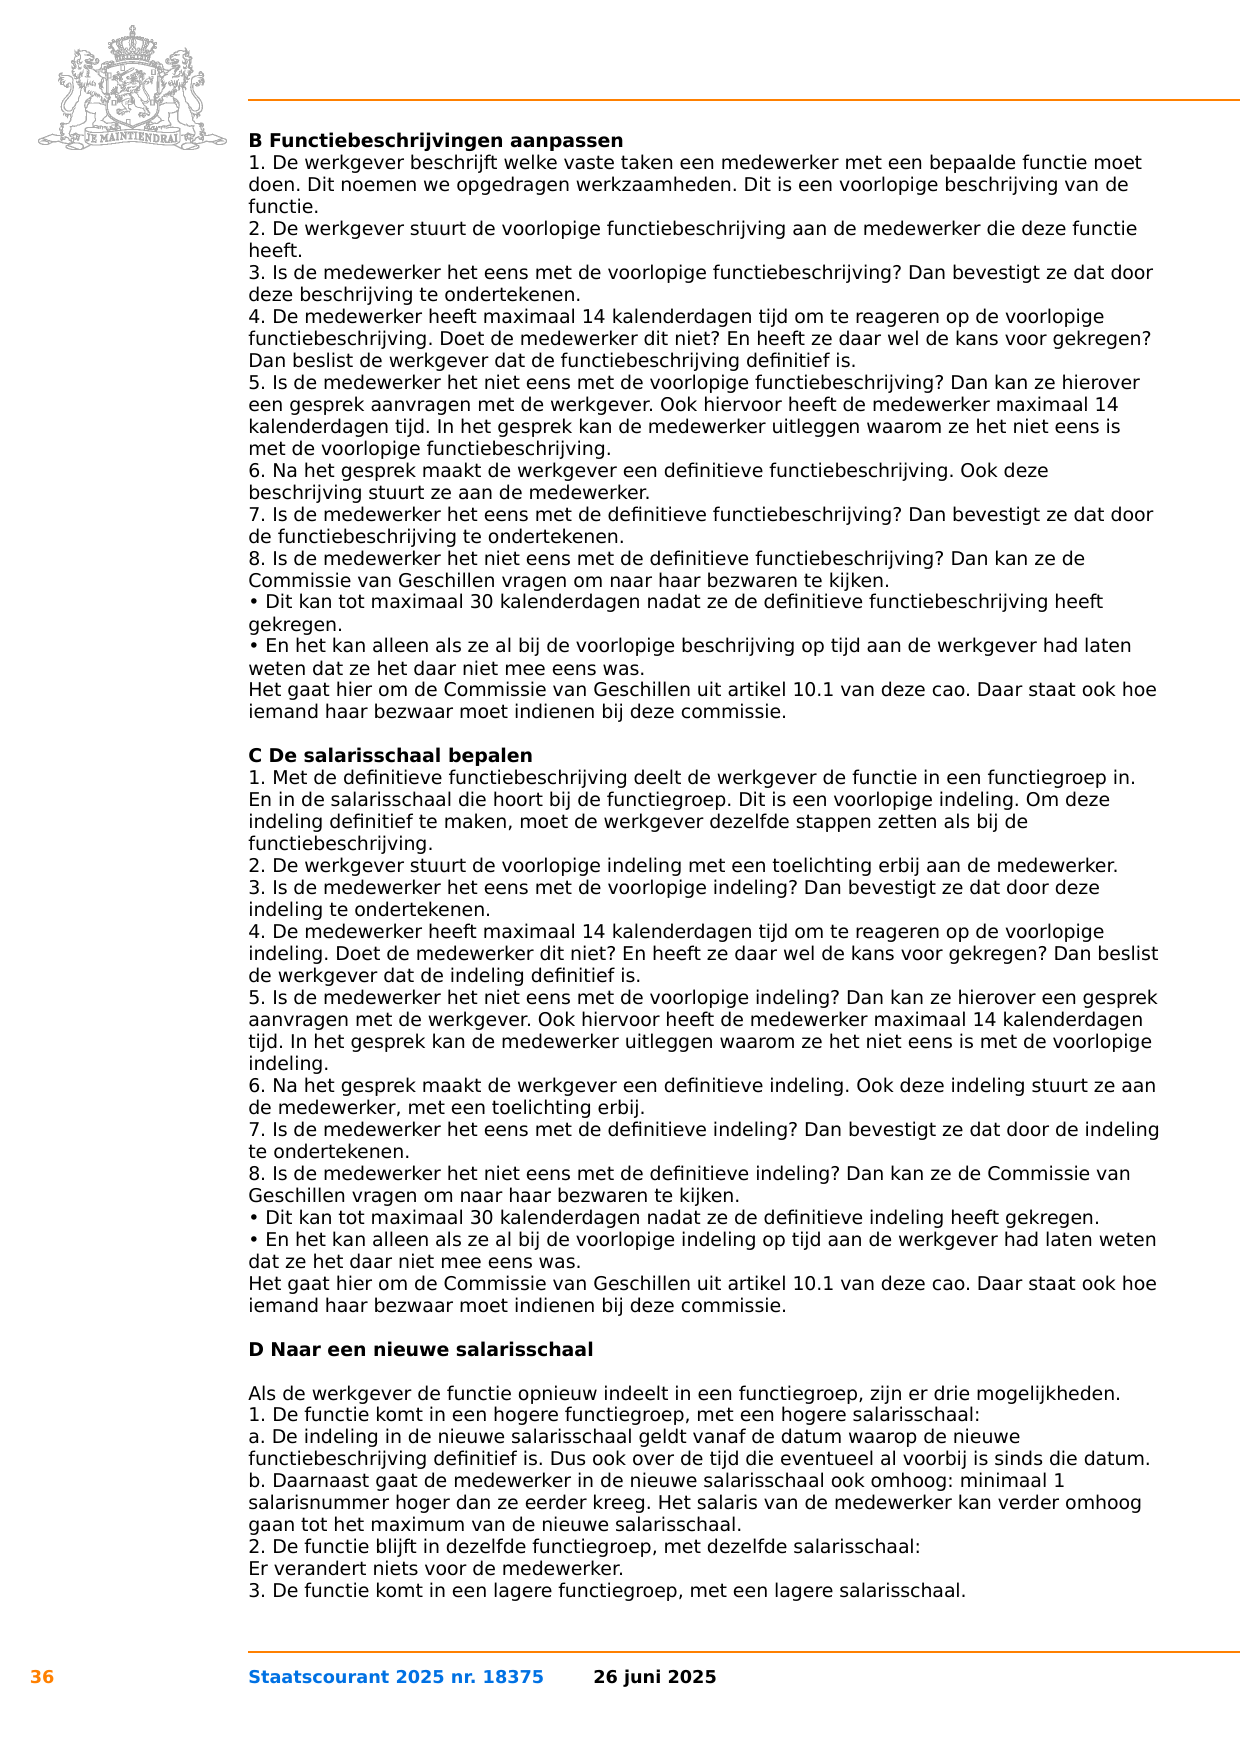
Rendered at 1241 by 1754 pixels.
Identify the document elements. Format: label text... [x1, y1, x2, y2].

text 7. Is de medewerker het eens met de definitieve indeling? Dan bevestigt ze dat door de indeling te ondertekenen. [248, 1119, 1163, 1163]
text 6. Na het gesprek maakt de werkgever een definitieve functiebeschrijving. Ook deze beschrijving stuurt ze aan de medewerker. [248, 459, 1163, 503]
text 1. Met de definitieve functiebeschrijving deelt de werkgever de functie in een functiegroep in. En in de salarisschaal die hoort bij de functiegroep. Dit is een voorlopige indeling. Om deze indeling definitief te maken, moet de werkgever dezelfde stappen zetten als bij de functiebeschrijving. [248, 767, 1163, 855]
text 8. Is de medewerker het niet eens met de definitieve indeling? Dan kan ze de Commissie van Geschillen vragen om naar haar bezwaren te kijken. [248, 1163, 1163, 1207]
subtitle C De salarisschaal bepalen [248, 745, 1163, 767]
text 4. De medewerker heeft maximaal 14 kalenderdagen tijd om te reageren op de voorlopige functiebeschrijving. Doet de medewerker dit niet? En heeft ze daar wel de kans voor gekregen? Dan beslist de werkgever dat de functiebeschrijving definitief is. [248, 306, 1163, 372]
text Het gaat hier om de Commissie van Geschillen uit artikel 10.1 van deze cao. Daar staat ook hoe iemand haar bezwaar moet indienen bij deze commissie. [248, 1273, 1163, 1317]
text b. Daarnaast gaat de medewerker in de nieuwe salarisschaal ook omhoog: minimaal 1 salarisnummer hoger dan ze eerder kreeg. Het salaris van de medewerker kan verder omhoog gaan tot het maximum van de nieuwe salarisschaal. [248, 1470, 1163, 1536]
text 2. De werkgever stuurt de voorlopige indeling met een toelichting erbij aan de medewerker. [248, 855, 1163, 877]
text 2. De werkgever stuurt de voorlopige functiebeschrijving aan de medewerker die deze functie heeft. [248, 218, 1163, 262]
text Het gaat hier om de Commissie van Geschillen uit artikel 10.1 van deze cao. Daar staat ook hoe iemand haar bezwaar moet indienen bij deze commissie. [248, 679, 1163, 723]
text 5. Is de medewerker het niet eens met de voorlopige indeling? Dan kan ze hierover een gesprek aanvragen met de werkgever. Ook hiervoor heeft de medewerker maximaal 14 kalenderdagen tijd. In het gesprek kan de medewerker uitleggen waarom ze het niet eens is met de voorlopige indeling. [248, 987, 1163, 1075]
text 4. De medewerker heeft maximaal 14 kalenderdagen tijd om te reageren op de voorlopige indeling. Doet de medewerker dit niet? En heeft ze daar wel de kans voor gekregen? Dan beslist de werkgever dat de indeling definitief is. [248, 921, 1163, 987]
text a. De indeling in de nieuwe salarisschaal geldt vanaf de datum waarop de nieuwe functiebeschrijving definitief is. Dus ook over de tijd die eventueel al voorbij is sinds die datum. [248, 1426, 1163, 1470]
text • Dit kan tot maximaal 30 kalenderdagen nadat ze de definitieve indeling heeft gekregen. [248, 1207, 1163, 1229]
text 3. Is de medewerker het eens met de voorlopige indeling? Dan bevestigt ze dat door deze indeling te ondertekenen. [248, 877, 1163, 921]
text 3. De functie komt in een lagere functiegroep, met een lagere salarisschaal. [248, 1580, 1163, 1602]
text • En het kan alleen als ze al bij de voorlopige indeling op tijd aan de werkgever had laten weten dat ze het daar niet mee eens was. [248, 1229, 1163, 1273]
text Er verandert niets voor de medewerker. [248, 1558, 1163, 1580]
subtitle B Functiebeschrijvingen aanpassen [248, 130, 1163, 152]
picture [38, 25, 227, 150]
text • En het kan alleen als ze al bij de voorlopige beschrijving op tijd aan de werkgever had laten weten dat ze het daar niet mee eens was. [248, 635, 1163, 679]
text • Dit kan tot maximaal 30 kalenderdagen nadat ze de definitieve functiebeschrijving heeft gekregen. [248, 591, 1163, 635]
text 6. Na het gesprek maakt de werkgever een definitieve indeling. Ook deze indeling stuurt ze aan de medewerker, met een toelichting erbij. [248, 1075, 1163, 1119]
subtitle D Naar een nieuwe salarisschaal [248, 1338, 1163, 1361]
text 7. Is de medewerker het eens met de definitieve functiebeschrijving? Dan bevestigt ze dat door de functiebeschrijving te ondertekenen. [248, 503, 1163, 547]
text 1. De werkgever beschrijft welke vaste taken een medewerker met een bepaalde functie moet doen. Dit noemen we opgedragen werkzaamheden. Dit is een voorlopige beschrijving van de functie. [248, 152, 1163, 218]
text 5. Is de medewerker het niet eens met de voorlopige functiebeschrijving? Dan kan ze hierover een gesprek aanvragen met de werkgever. Ook hiervoor heeft de medewerker maximaal 14 kalenderdagen tijd. In het gesprek kan de medewerker uitleggen waarom ze het niet eens is met de voorlopige functiebeschrijving. [248, 372, 1163, 459]
text 3. Is de medewerker het eens met de voorlopige functiebeschrijving? Dan bevestigt ze dat door deze beschrijving te ondertekenen. [248, 262, 1163, 306]
text 2. De functie blijft in dezelfde functiegroep, met dezelfde salarisschaal: [248, 1536, 1163, 1558]
text 8. Is de medewerker het niet eens met de definitieve functiebeschrijving? Dan kan ze de Commissie van Geschillen vragen om naar haar bezwaren te kijken. [248, 547, 1163, 591]
text 1. De functie komt in een hogere functiegroep, met een hogere salarisschaal: [248, 1404, 1163, 1426]
text Als de werkgever de functie opnieuw indeelt in een functiegroep, zijn er drie mogelijkheden. [248, 1382, 1163, 1404]
